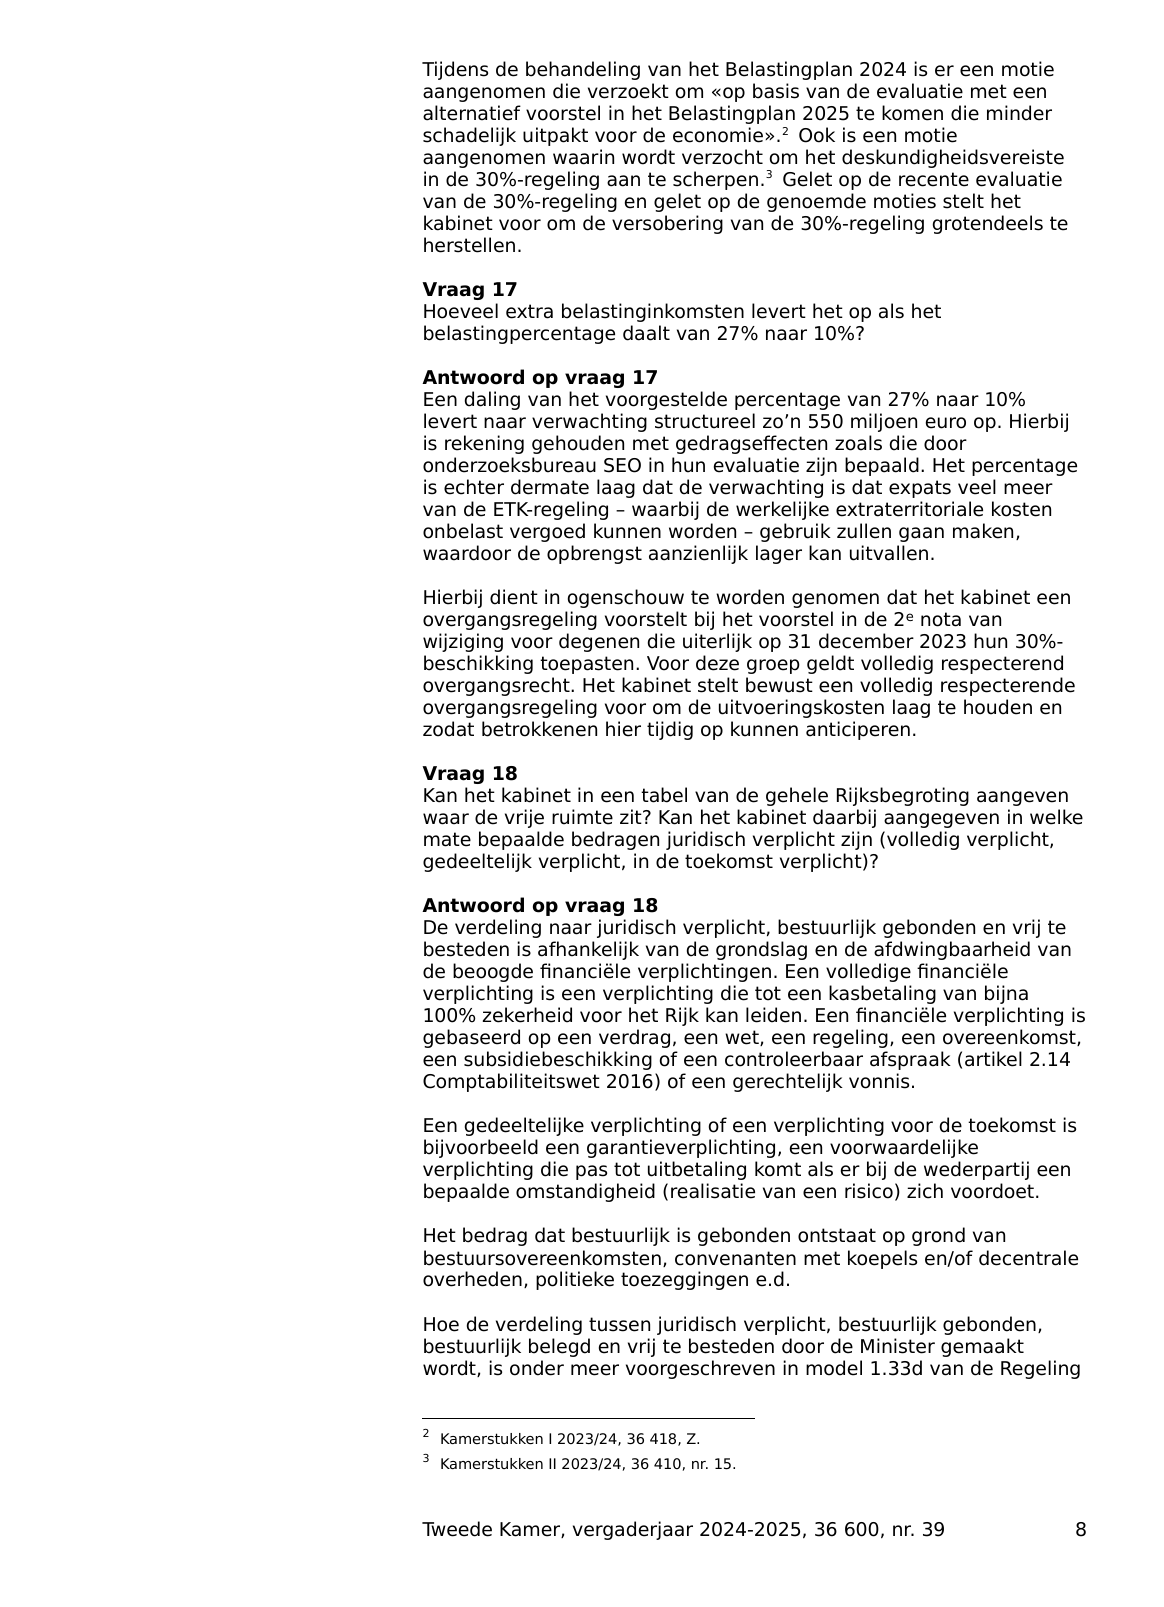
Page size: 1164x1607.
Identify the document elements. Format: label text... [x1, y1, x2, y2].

text Antwoord op vraag 18 [422, 895, 1087, 917]
text Het bedrag dat bestuurlijk is gebonden ontstaat op grond van bestuursovereenkomsten, convenanten met koepels en/of decentrale overheden, politieke toezeggingen e.d. [422, 1225, 1087, 1291]
text Kamerstukken II 2023/24, 36 410, nr. 15. [422, 1452, 1087, 1474]
text Vraag 17 [422, 279, 1087, 301]
text Een daling van het voorgestelde percentage van 27% naar 10% levert naar verwachting structureel zo’n 550 miljoen euro op. Hierbij is rekening gehouden met gedragseffecten zoals die door onderzoeksbureau SEO in hun evaluatie zijn bepaald. Het percentage is echter dermate laag dat de verwachting is dat expats veel meer van de ETK-regeling – waarbij de werkelijke extraterritoriale kosten onbelast vergoed kunnen worden – gebruik zullen gaan maken, waardoor de opbrengst aanzienlijk lager kan uitvallen. [422, 389, 1087, 565]
text Een gedeeltelijke verplichting of een verplichting voor de toekomst is bijvoorbeeld een garantieverplichting, een voorwaardelijke verplichting die pas tot uitbetaling komt als er bij de wederpartij een bepaalde omstandigheid (realisatie van een risico) zich voordoet. [422, 1115, 1087, 1203]
text Vraag 18 [422, 763, 1087, 785]
text Tijdens de behandeling van het Belastingplan 2024 is er een motie aangenomen die verzoekt om «op basis van de evaluatie met een alternatief voorstel in het Belastingplan 2025 te komen die minder schadelijk uitpakt voor de economie». Ook is een motie aangenomen waarin wordt verzocht om het deskundigheidsvereiste in de 30%-regeling aan te scherpen. Gelet op de recente evaluatie van de 30%-regeling en gelet op de genoemde moties stelt het kabinet voor om de versobering van de 30%-regeling grotendeels te herstellen. [422, 59, 1087, 257]
text Kamerstukken I 2023/24, 36 418, Z. [422, 1427, 1087, 1449]
text De verdeling naar juridisch verplicht, bestuurlijk gebonden en vrij te besteden is afhankelijk van de grondslag en de afdwingbaarheid van de beoogde financiële verplichtingen. Een volledige financiële verplichting is een verplichting die tot een kasbetaling van bijna 100% zekerheid voor het Rijk kan leiden. Een financiële verplichting is gebaseerd op een verdrag, een wet, een regeling, een overeenkomst, een subsidiebeschikking of een controleerbaar afspraak (artikel 2.14 Comptabiliteitswet 2016) of een gerechtelijk vonnis. [422, 917, 1087, 1093]
text Hoeveel extra belastinginkomsten levert het op als het belastingpercentage daalt van 27% naar 10%? [422, 301, 1087, 345]
text Hierbij dient in ogenschouw te worden genomen dat het kabinet een overgangsregeling voorstelt bij het voorstel in de 2e nota van wijziging voor degenen die uiterlijk op 31 december 2023 hun 30%-beschikking toepasten. Voor deze groep geldt volledig respecterend overgangsrecht. Het kabinet stelt bewust een volledig respecterende overgangsregeling voor om de uitvoeringskosten laag te houden en zodat betrokkenen hier tijdig op kunnen anticiperen. [422, 587, 1087, 741]
text Hoe de verdeling tussen juridisch verplicht, bestuurlijk gebonden, bestuurlijk belegd en vrij te besteden door de Minister gemaakt wordt, is onder meer voorgeschreven in model 1.33d van de Regeling [422, 1313, 1087, 1379]
text Kan het kabinet in een tabel van de gehele Rijksbegroting aangeven waar de vrije ruimte zit? Kan het kabinet daarbij aangegeven in welke mate bepaalde bedragen juridisch verplicht zijn (volledig verplicht, gedeeltelijk verplicht, in de toekomst verplicht)? [422, 785, 1087, 873]
text Antwoord op vraag 17 [422, 367, 1087, 389]
